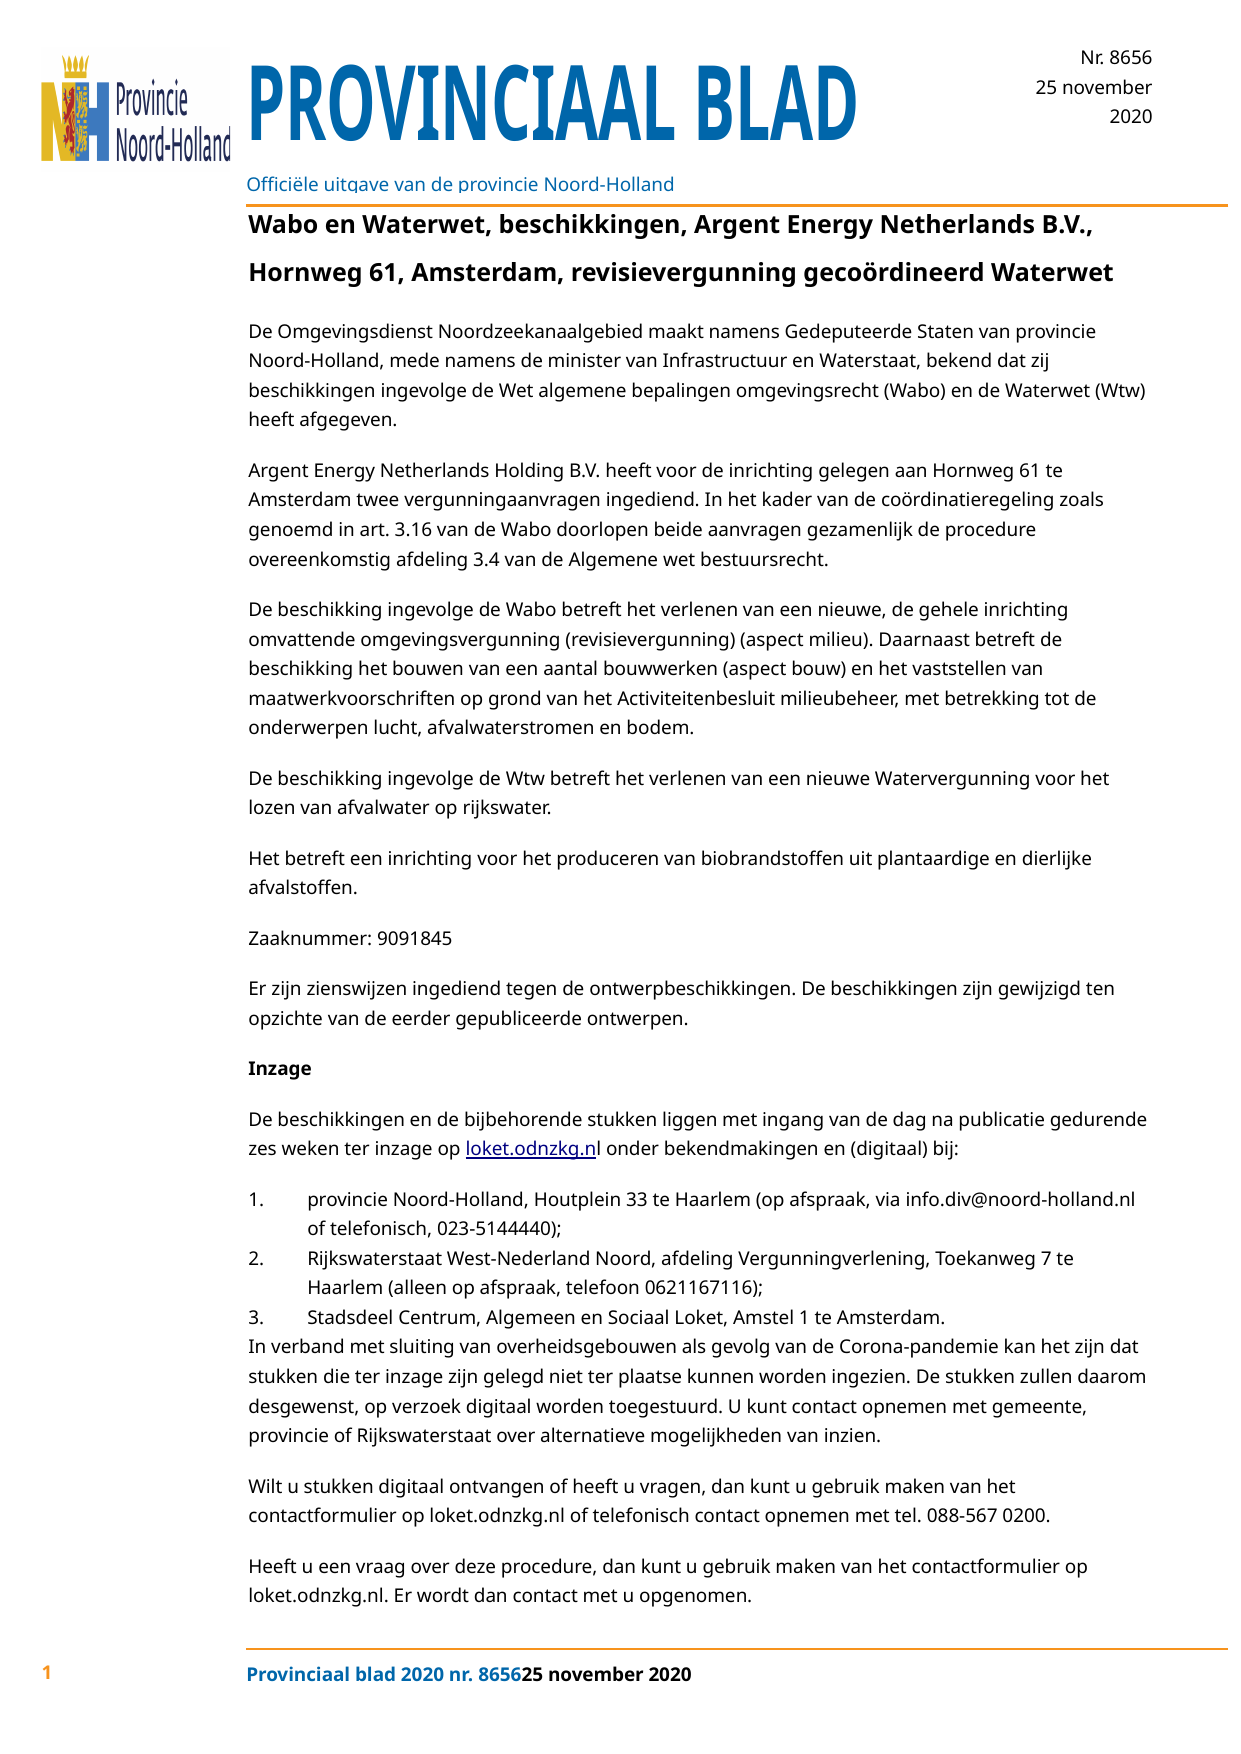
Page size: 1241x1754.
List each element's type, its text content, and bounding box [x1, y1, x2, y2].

text In verband met sluiting van overheidsgebouwen als gevolg van de Corona-pandemie kan het zijn dat stukken die ter inzage zijn gelegd niet ter plaatse kunnen worden ingezien. De stukken zullen daarom desgewenst, op verzoek digitaal worden toegestuurd. U kunt contact opnemen met gemeente, provincie of Rijkswaterstaat over alternatieve mogelijkheden van inzien. [248, 1334, 1152, 1448]
text Argent Energy Netherlands Holding B.V. heeft voor de inrichting gelegen aan Hornweg 61 te Amsterdam twee vergunningaanvragen ingediend. In het kader van de coördinatieregeling zoals genoemd in art. 3.16 van de Wabo doorlopen beide aanvragen gezamenlijk de procedure overeenkomstig afdeling 3.4 van de Algemene wet bestuursrecht. [248, 457, 1152, 572]
list provincie Noord-Holland, Houtplein 33 te Haarlem (op afspraak, via info.div@noord-holland.nl of telefonisch, 023-5144440); [248, 1186, 1152, 1241]
text Heeft u een vraag over deze procedure, dan kunt u gebruik maken van het contactformulier op loket.odnzkg.nl. Er wordt dan contact met u opgenomen. [248, 1553, 1152, 1608]
picture [41, 47, 231, 172]
text Er zijn zienswijzen ingediend tegen de ontwerpbeschikkingen. De beschikkingen zijn gewijzigd ten opzichte van de eerder gepubliceerde ontwerpen. [248, 975, 1152, 1031]
text Inzage [248, 1055, 1152, 1081]
text Het betreft een inrichting voor het produceren van biobrandstoffen uit plantaardige en dierlijke afvalstoffen. [248, 845, 1152, 900]
list Stadsdeel Centrum, Algemeen en Sociaal Loket, Amstel 1 te Amsterdam. [248, 1304, 1152, 1330]
text De Omgevingsdienst Noordzeekanaalgebied maakt namens Gedeputeerde Staten van provincie Noord-Holland, mede namens de minister van Infrastructuur en Waterstaat, bekend dat zij beschikkingen ingevolge de Wet algemene bepalingen omgevingsrecht (Wabo) en de Waterwet (Wtw) heeft afgegeven. [248, 318, 1152, 432]
text Wabo en Waterwet, beschikkingen, Argent Energy Netherlands B.V., Hornweg 61, Amsterdam, revisievergunning gecoördineerd Waterwet [248, 207, 1152, 288]
text Wilt u stukken digitaal ontvangen of heeft u vragen, dan kunt u gebruik maken van het contactformulier op loket.odnzkg.nl of telefonisch contact opnemen met tel. 088-567 0200. [248, 1473, 1152, 1528]
text De beschikkingen en de bijbehorende stukken liggen met ingang van de dag na publicatie gedurende zes weken ter inzage op loket.odnzkg.nl onder bekendmakingen en (digitaal) bij: [248, 1106, 1152, 1161]
text De beschikking ingevolge de Wabo betreft het verlenen van een nieuwe, de gehele inrichting omvattende omgevingsvergunning (revisievergunning) (aspect milieu). Daarnaast betreft de beschikking het bouwen van een aantal bouwwerken (aspect bouw) en het vaststellen van maatwerkvoorschriften op grond van het Activiteitenbesluit milieubeheer, met betrekking tot de onderwerpen lucht, afvalwaterstromen en bodem. [248, 596, 1152, 740]
list Rijkswaterstaat West-Nederland Noord, afdeling Vergunningverlening, Toekanweg 7 te Haarlem (alleen op afspraak, telefoon 0621167116); [248, 1245, 1152, 1300]
text De beschikking ingevolge de Wtw betreft het verlenen van een nieuwe Watervergunning voor het lozen van afvalwater op rijkswater. [248, 765, 1152, 820]
text Zaaknummer: 9091845 [248, 925, 1152, 951]
